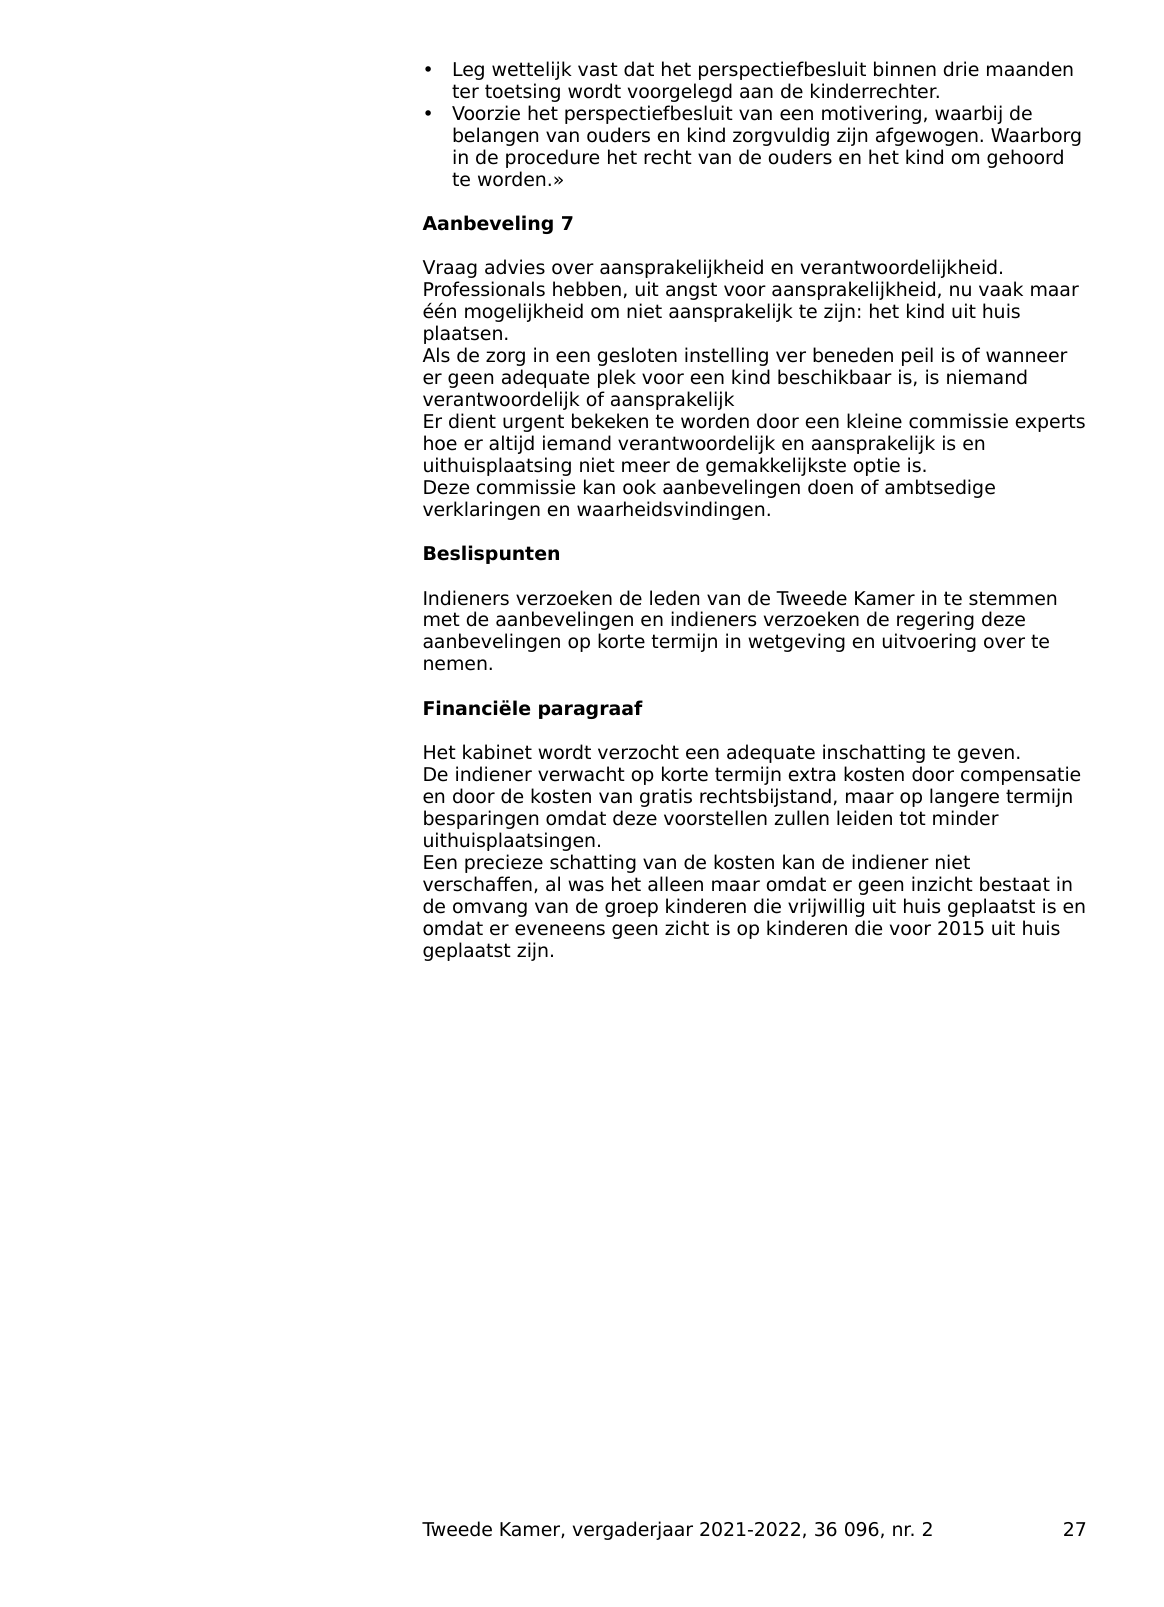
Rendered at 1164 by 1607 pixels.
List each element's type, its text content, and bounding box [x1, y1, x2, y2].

text Als de zorg in een gesloten instelling ver beneden peil is of wanneer er geen adequate plek voor een kind beschikbaar is, is niemand verantwoordelijk of aansprakelijk [422, 345, 1087, 411]
subtitle Aanbeveling 7 [422, 213, 1087, 235]
text Vraag advies over aansprakelijkheid en verantwoordelijkheid. [422, 257, 1087, 279]
text Professionals hebben, uit angst voor aansprakelijkheid, nu vaak maar één mogelijkheid om niet aansprakelijk te zijn: het kind uit huis plaatsen. [422, 279, 1087, 345]
text De indiener verwacht op korte termijn extra kosten door compensatie en door de kosten van gratis rechtsbijstand, maar op langere termijn besparingen omdat deze voorstellen zullen leiden tot minder uithuisplaatsingen. [422, 764, 1087, 852]
text Er dient urgent bekeken te worden door een kleine commissie experts hoe er altijd iemand verantwoordelijk en aansprakelijk is en uithuisplaatsing niet meer de gemakkelijkste optie is. [422, 411, 1087, 477]
subtitle Beslispunten [422, 543, 1087, 565]
subtitle Financiële paragraaf [422, 697, 1087, 719]
text Indieners verzoeken de leden van de Tweede Kamer in te stemmen met de aanbevelingen en indieners verzoeken de regering deze aanbevelingen op korte termijn in wetgeving en uitvoering over te nemen. [422, 587, 1087, 675]
text Een precieze schatting van de kosten kan de indiener niet verschaffen, al was het alleen maar omdat er geen inzicht bestaat in de omvang van de groep kinderen die vrijwillig uit huis geplaatst is en omdat er eveneens geen zicht is op kinderen die voor 2015 uit huis geplaatst zijn. [422, 852, 1087, 961]
text Deze commissie kan ook aanbevelingen doen of ambtsedige verklaringen en waarheidsvindingen. [422, 477, 1087, 521]
text • Voorzie het perspectiefbesluit van een motivering, waarbij de belangen van ouders en kind zorgvuldig zijn afgewogen. Waarborg in de procedure het recht van de ouders en het kind om gehoord te worden.» [422, 103, 1087, 191]
text Het kabinet wordt verzocht een adequate inschatting te geven. [422, 742, 1087, 764]
text • Leg wettelijk vast dat het perspectiefbesluit binnen drie maanden ter toetsing wordt voorgelegd aan de kinderrechter. [422, 59, 1087, 103]
